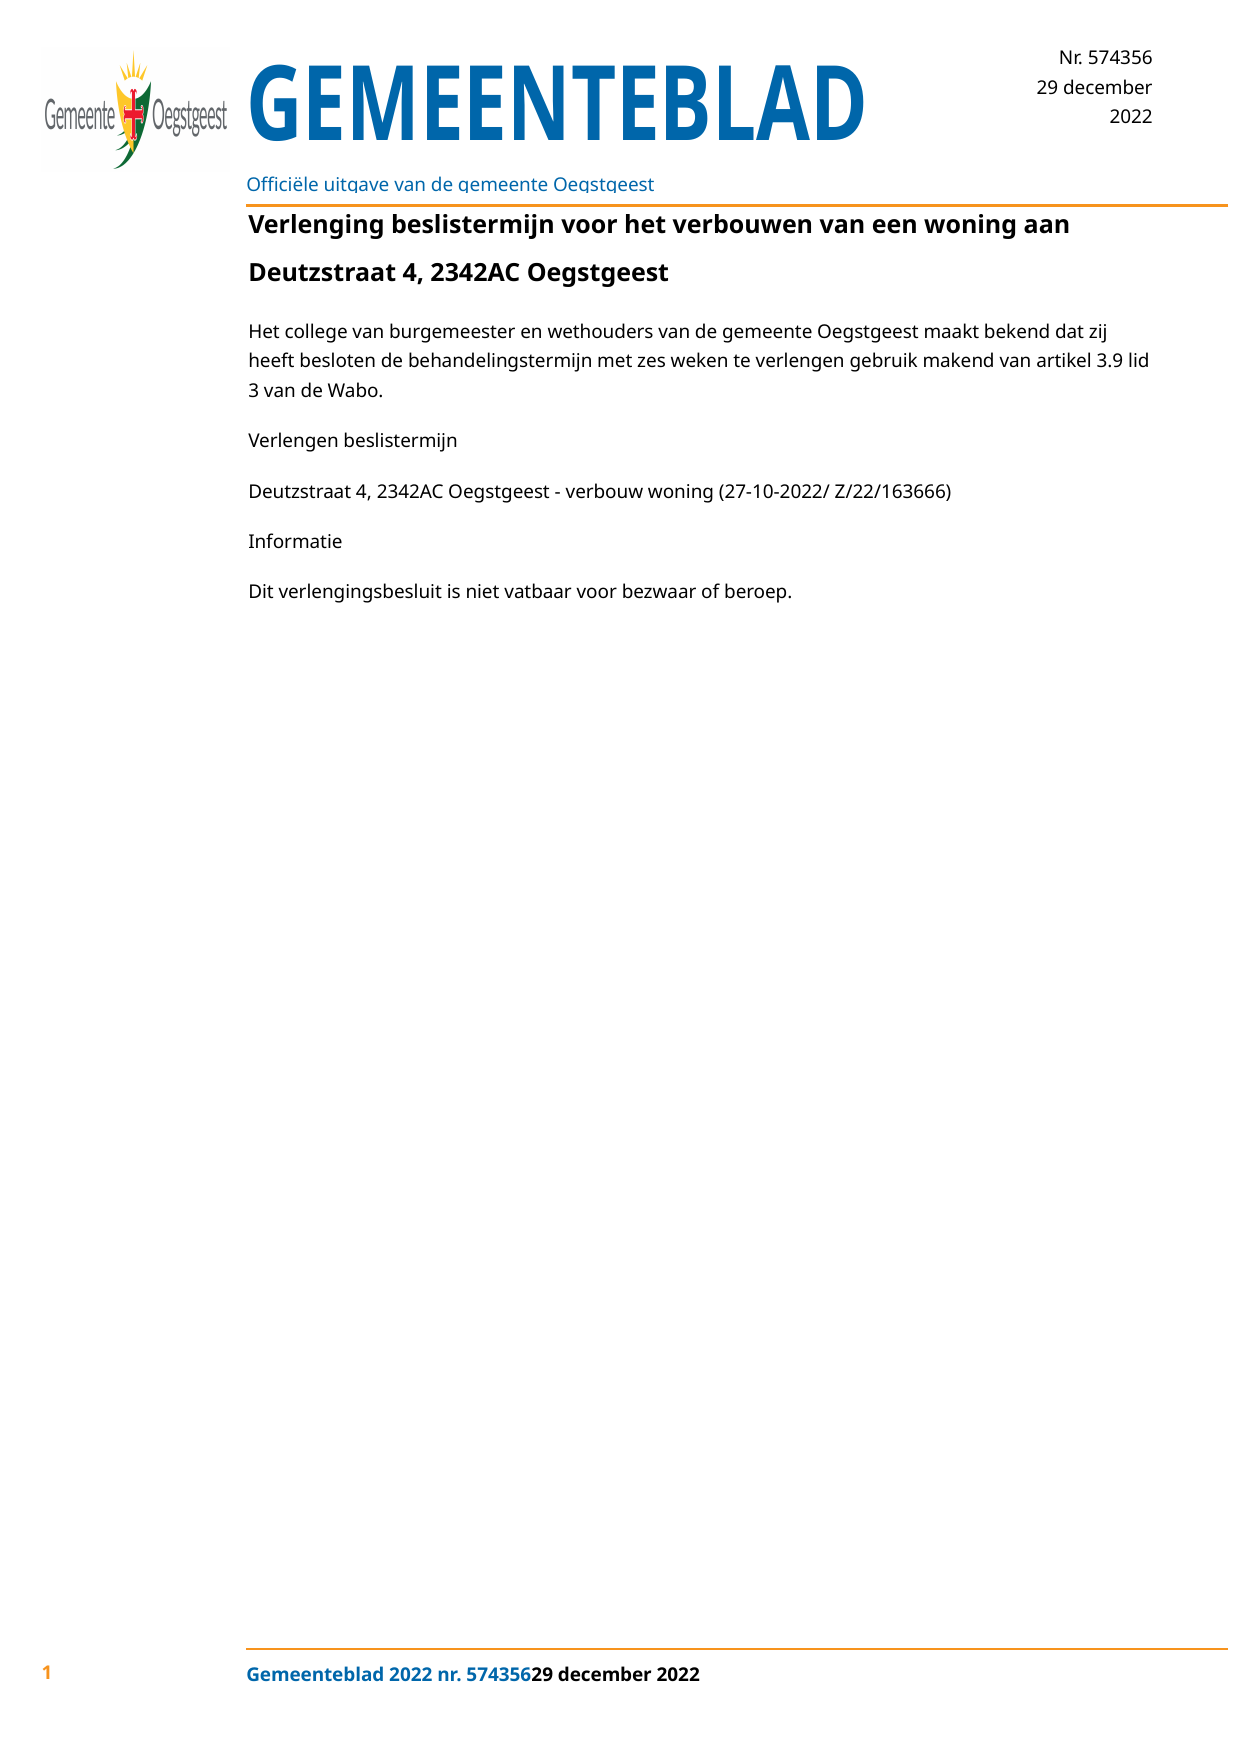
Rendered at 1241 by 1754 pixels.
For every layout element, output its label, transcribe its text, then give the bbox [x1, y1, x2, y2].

text Dit verlengingsbesluit is niet vatbaar voor bezwaar of beroep. [248, 579, 1152, 604]
text Deutzstraat 4, 2342AC Oegstgeest - verbouw woning (27-10-2022/ Z/22/163666) [248, 478, 1152, 504]
text Verlengen beslistermijn [248, 427, 1152, 453]
picture [41, 47, 231, 172]
text Het college van burgemeester en wethouders van de gemeente Oegstgeest maakt bekend dat zij heeft besloten de behandelingstermijn met zes weken te verlengen gebruik makend van artikel 3.9 lid 3 van de Wabo. [248, 318, 1152, 403]
text Verlenging beslistermijn voor het verbouwen van een woning aan Deutzstraat 4, 2342AC Oegstgeest [248, 207, 1152, 288]
text Informatie [248, 528, 1152, 554]
